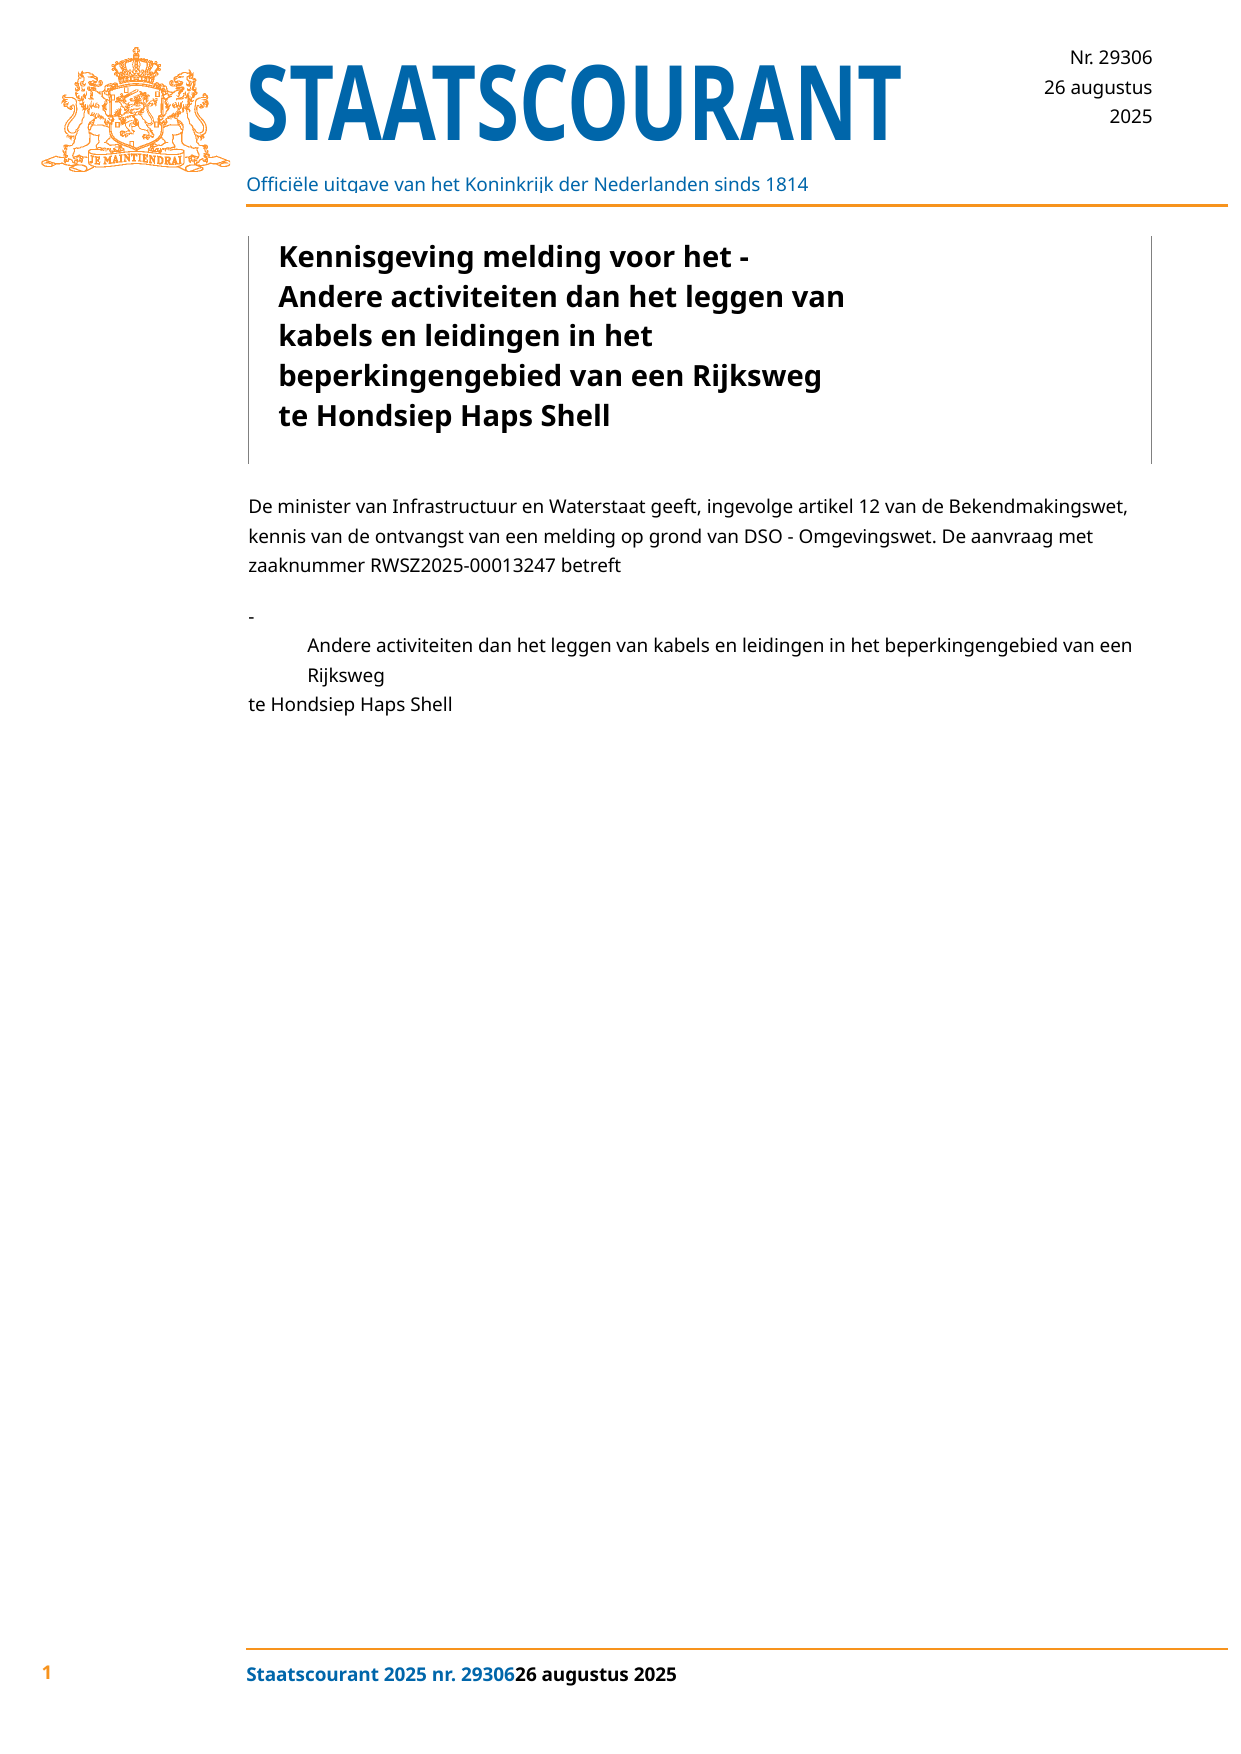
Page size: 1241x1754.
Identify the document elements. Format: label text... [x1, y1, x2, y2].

table_header [850, 236, 912, 413]
picture [41, 47, 231, 172]
picture [912, 236, 1090, 414]
table_header Kennisgeving melding voor het -Andere activiteiten dan het leggen van kabels en leidingen in het beperkingengebied van een Rijksweg te Hondsiep Haps Shell [249, 236, 850, 464]
text De minister van Infrastructuur en Waterstaat geeft, ingevolge artikel 12 van de Bekendmakingswet, kennis van de ontvangst van een melding op grond van DSO - Omgevingswet. De aanvraag met zaaknummer RWSZ2025-00013247 betreft [248, 493, 1152, 578]
list Andere activiteiten dan het leggen van kabels en leidingen in het beperkingengebied van een Rijksweg [248, 632, 1152, 688]
text te Hondsiep Haps Shell [248, 692, 1152, 717]
table_header [1090, 236, 1151, 413]
table_header [850, 414, 1151, 464]
